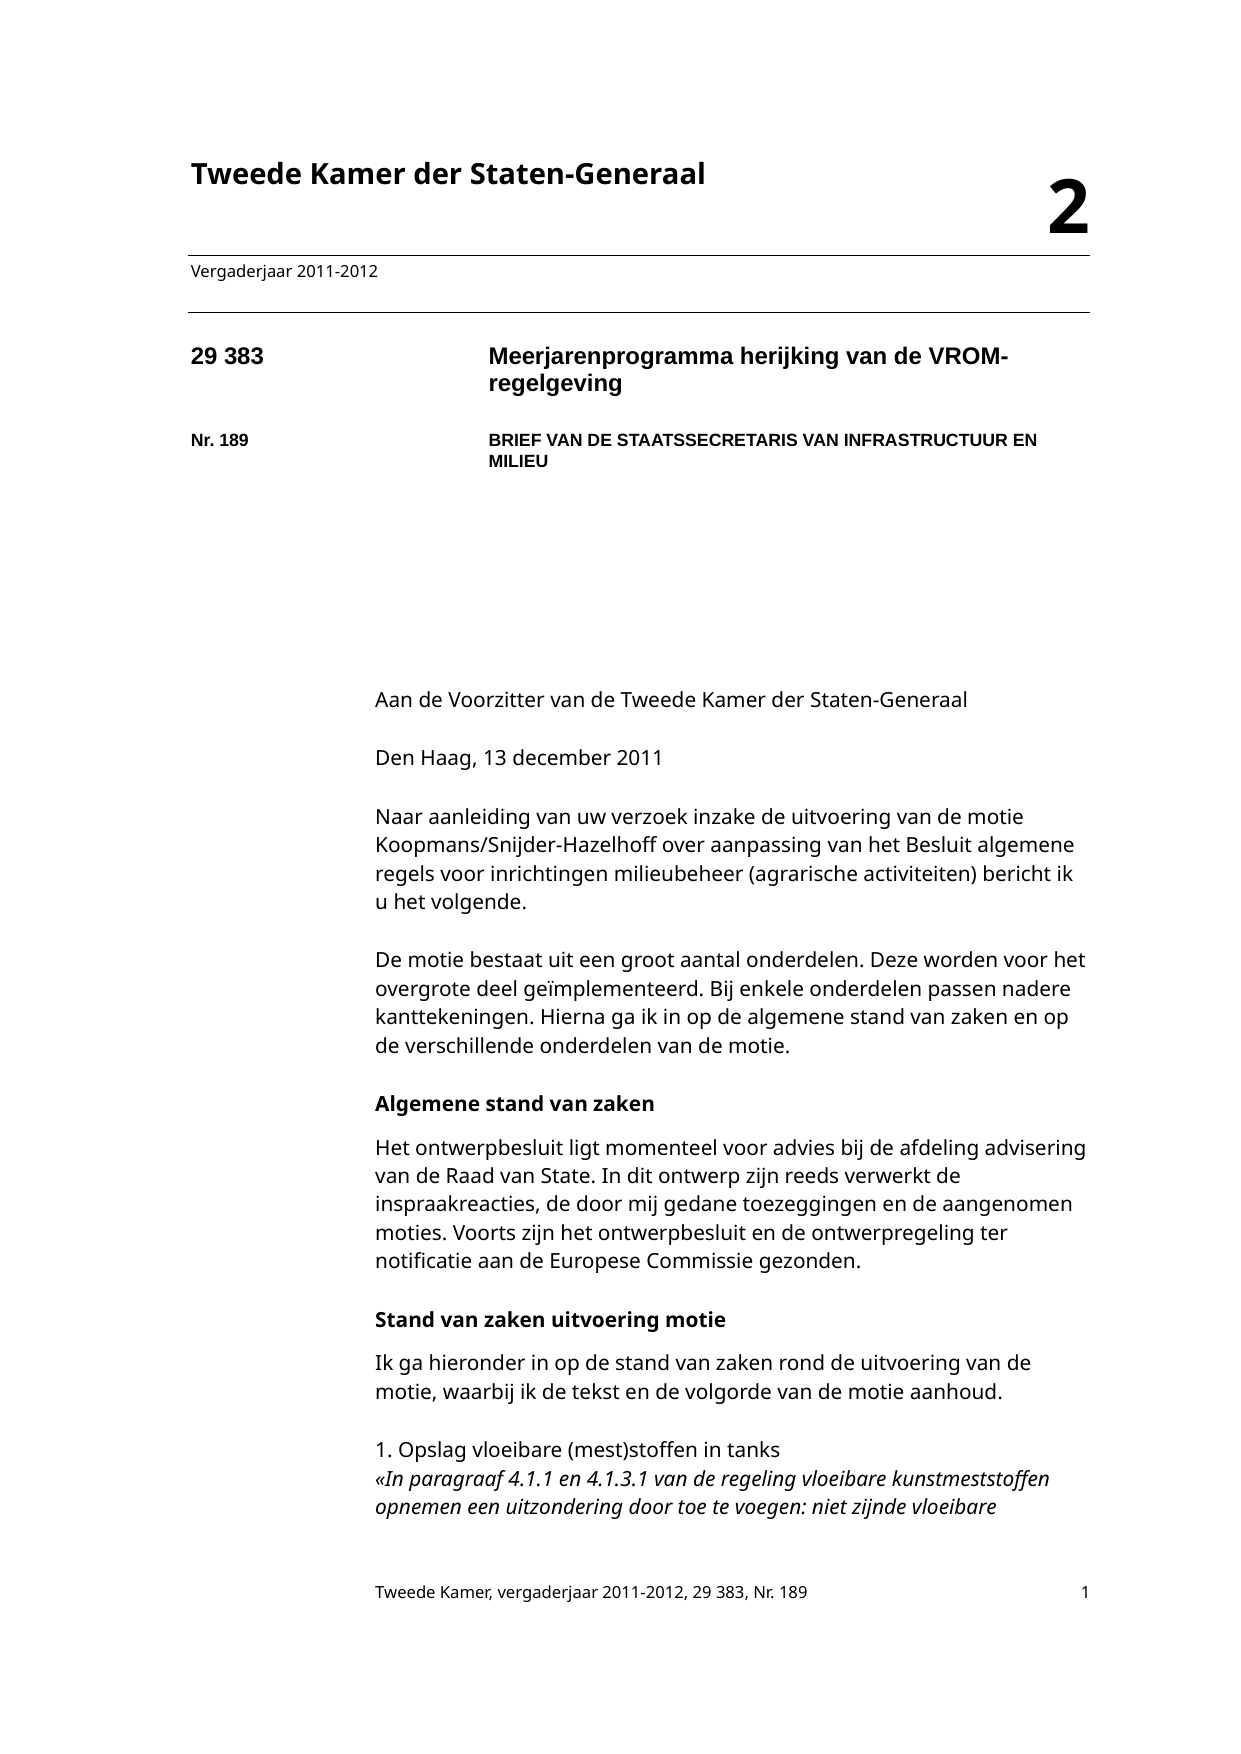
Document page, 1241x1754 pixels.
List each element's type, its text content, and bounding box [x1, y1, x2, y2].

text Den Haag, 13 december 2011 [375, 743, 1090, 772]
text Aan de Voorzitter van de Tweede Kamer der Staten-Generaal [375, 685, 1090, 713]
table_cell Nr. 189 [188, 427, 485, 566]
table_cell Meerjarenprogramma herijking van de VROM-regelgeving [485, 339, 1090, 427]
table_cell Vergaderjaar 2011-2012 [188, 256, 485, 312]
table_cell [485, 313, 1090, 339]
table_header Tweede Kamer der Staten-Generaal [188, 150, 909, 255]
text Algemene stand van zaken [375, 1089, 1090, 1118]
table_cell 29 383 [188, 339, 485, 427]
text Ik ga hieronder in op de stand van zaken rond de uitvoering van de motie, waarbij ik de tekst en de volgorde van de motie aanhoud. [375, 1348, 1090, 1405]
table_cell [485, 256, 1090, 312]
table_cell [188, 313, 485, 339]
text Naar aanleiding van uw verzoek inzake de uitvoering van de motie Koopmans/Snijder-Hazelhoff over aanpassing van het Besluit algemene regels voor inrichtingen milieubeheer (agrarische activiteiten) bericht ik u het volgende. [375, 802, 1090, 916]
text «In paragraaf 4.1.1 en 4.1.3.1 van de regeling vloeibare kunstmeststoffen opnemen een uitzondering door toe te voegen: niet zijnde vloeibare [375, 1464, 1090, 1521]
text De motie bestaat uit een groot aantal onderdelen. Deze worden voor het overgrote deel geïmplementeerd. Bij enkele onderdelen passen nadere kanttekeningen. Hierna ga ik in op de algemene stand van zaken en op de verschillende onderdelen van de motie. [375, 946, 1090, 1059]
text Stand van zaken uitvoering motie [375, 1305, 1090, 1333]
table_header 2 [910, 150, 1090, 255]
text Het ontwerpbesluit ligt momenteel voor advies bij de afdeling advisering van de Raad van State. In dit ontwerp zijn reeds verwerkt de inspraakreacties, de door mij gedane toezeggingen en de aangenomen moties. Voorts zijn het ontwerpbesluit en de ontwerpregeling ter notificatie aan de Europese Commissie gezonden. [375, 1133, 1090, 1275]
table_cell BRIEF VAN DE STAATSSECRETARIS VAN INFRASTRUCTUUR EN MILIEU [485, 427, 1090, 566]
text 1. Opslag vloeibare (mest)stoffen in tanks [375, 1435, 1090, 1464]
